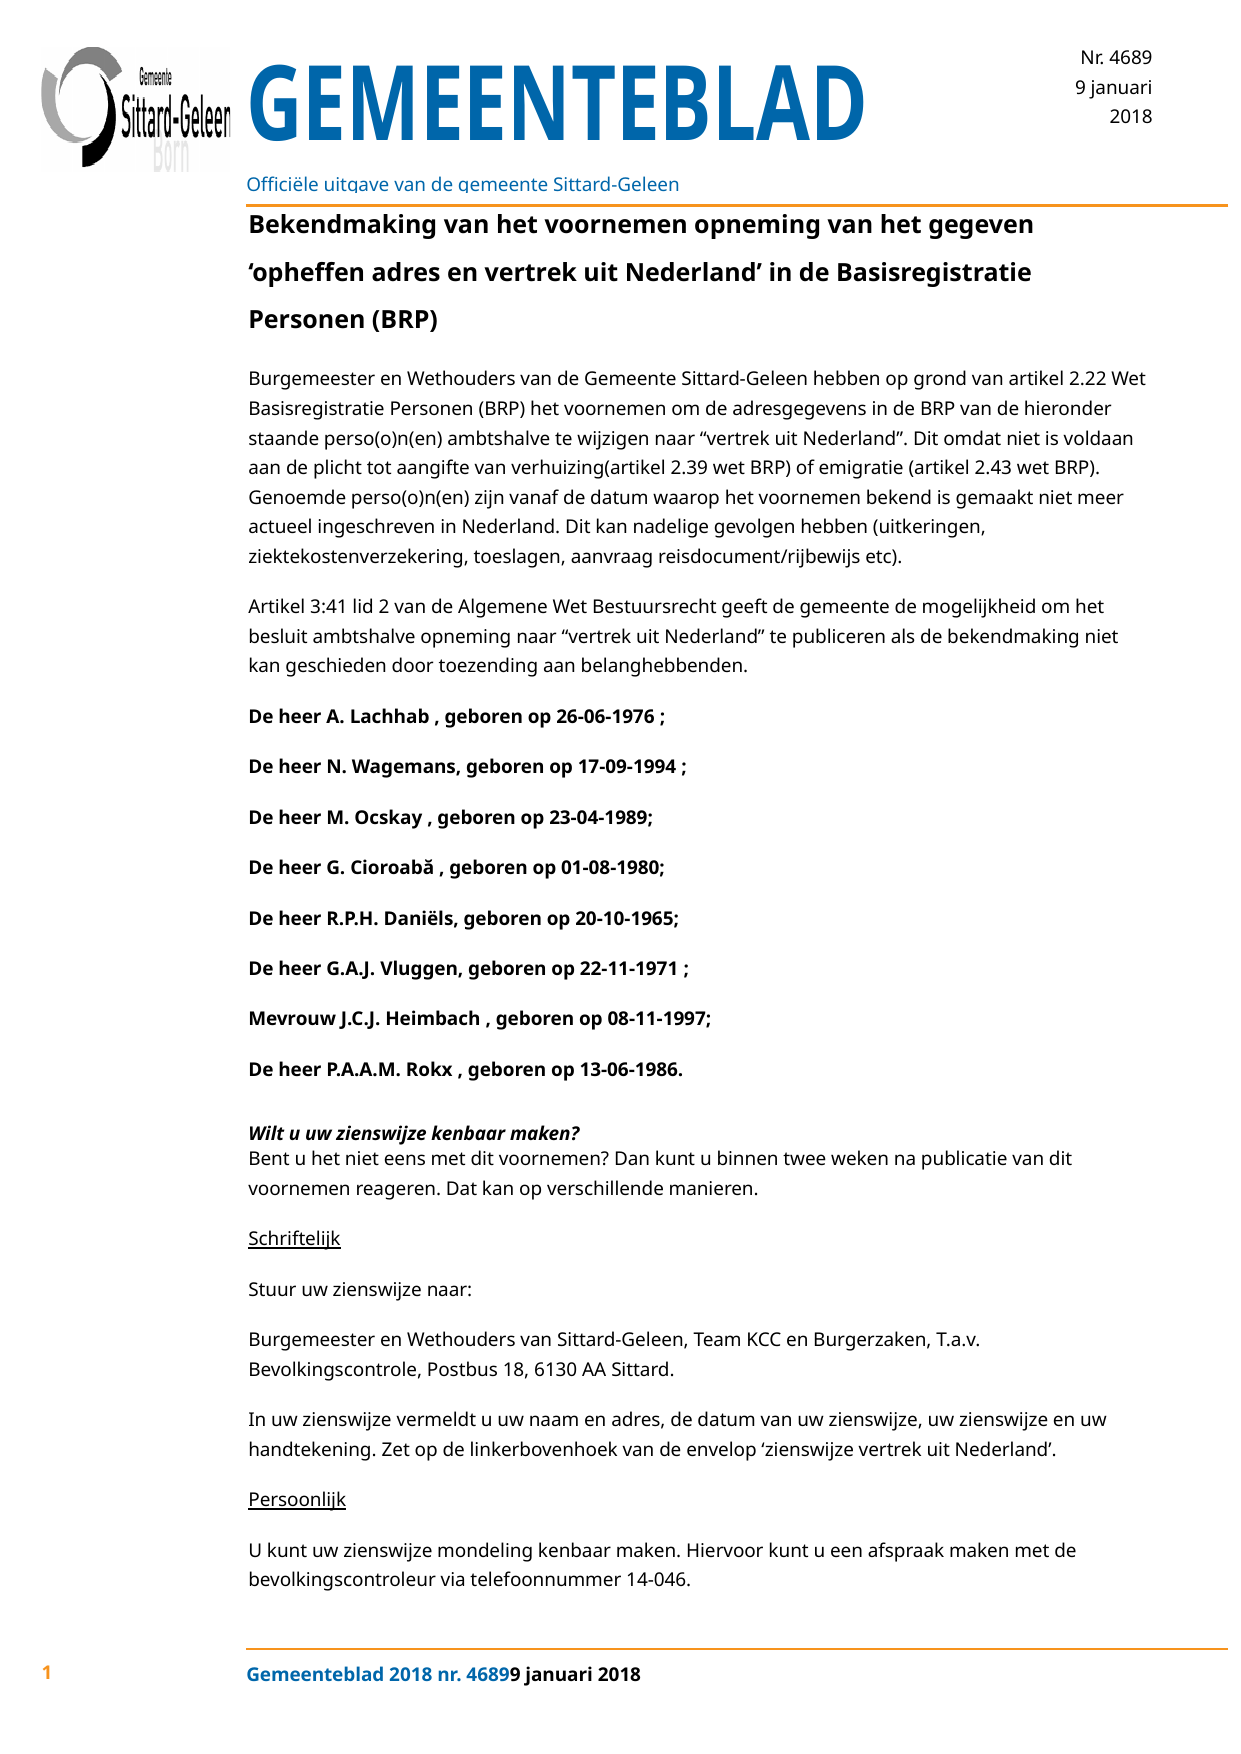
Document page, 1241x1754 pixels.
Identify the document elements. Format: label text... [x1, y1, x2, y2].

text U kunt uw zienswijze mondeling kenbaar maken. Hiervoor kunt u een afspraak maken met de bevolkingscontroleur via telefoonnummer 14-046. [248, 1537, 1152, 1592]
text Artikel 3:41 lid 2 van de Algemene Wet Bestuursrecht geeft de gemeente de mogelijkheid om het besluit ambtshalve opneming naar “vertrek uit Nederland” te publiceren als de bekendmaking niet kan geschieden door toezending aan belanghebbenden. [248, 593, 1152, 678]
text Persoonlijk [248, 1486, 1152, 1512]
text De heer M. Ocskay , geboren op 23-04-1989; [248, 804, 1152, 829]
text De heer G.A.J. Vluggen, geboren op 22-11-1971 ; [248, 955, 1152, 981]
text Mevrouw J.C.J. Heimbach , geboren op 08-11-1997; [248, 1006, 1152, 1031]
text De heer P.A.A.M. Rokx , geboren op 13-06-1986. [248, 1056, 1152, 1082]
text In uw zienswijze vermeldt u uw naam en adres, de datum van uw zienswijze, uw zienswijze en uw handtekening. Zet op de linkerbovenhoek van de envelop ‘zienswijze vertrek uit Nederland’. [248, 1406, 1152, 1462]
text Wilt u uw zienswijze kenbaar maken? [248, 1120, 1152, 1146]
text Stuur uw zienswijze naar: [248, 1276, 1152, 1302]
text De heer N. Wagemans, geboren op 17-09-1994 ; [248, 753, 1152, 779]
text Burgemeester en Wethouders van Sittard-Geleen, Team KCC en Burgerzaken, T.a.v. Bevolkingscontrole, Postbus 18, 6130 AA Sittard. [248, 1326, 1152, 1382]
text De heer R.P.H. Daniëls, geboren op 20-10-1965; [248, 905, 1152, 930]
text De heer A. Lachhab , geboren op 26-06-1976 ; [248, 703, 1152, 729]
picture [41, 47, 231, 172]
text Burgemeester en Wethouders van de Gemeente Sittard-Geleen hebben op grond van artikel 2.22 Wet Basisregistratie Personen (BRP) het voornemen om de adresgegevens in de BRP van de hieronder staande perso(o)n(en) ambtshalve te wijzigen naar “vertrek uit Nederland”. Dit omdat niet is voldaan aan de plicht tot aangifte van verhuizing(artikel 2.39 wet BRP) of emigratie (artikel 2.43 wet BRP). Genoemde perso(o)n(en) zijn vanaf de datum waarop het voornemen bekend is gemaakt niet meer actueel ingeschreven in Nederland. Dit kan nadelige gevolgen hebben (uitkeringen, ziektekostenverzekering, toeslagen, aanvraag reisdocument/rijbewijs etc). [248, 366, 1152, 569]
text Bekendmaking van het voornemen opneming van het gegeven ‘opheffen adres en vertrek uit Nederland’ in de Basisregistratie Personen (BRP) [248, 207, 1152, 336]
text Schriftelijk [248, 1226, 1152, 1251]
text De heer G. Cioroabă , geboren op 01-08-1980; [248, 854, 1152, 880]
text Bent u het niet eens met dit voornemen? Dan kunt u binnen twee weken na publicatie van dit voornemen reageren. Dat kan op verschillende manieren. [248, 1146, 1152, 1201]
